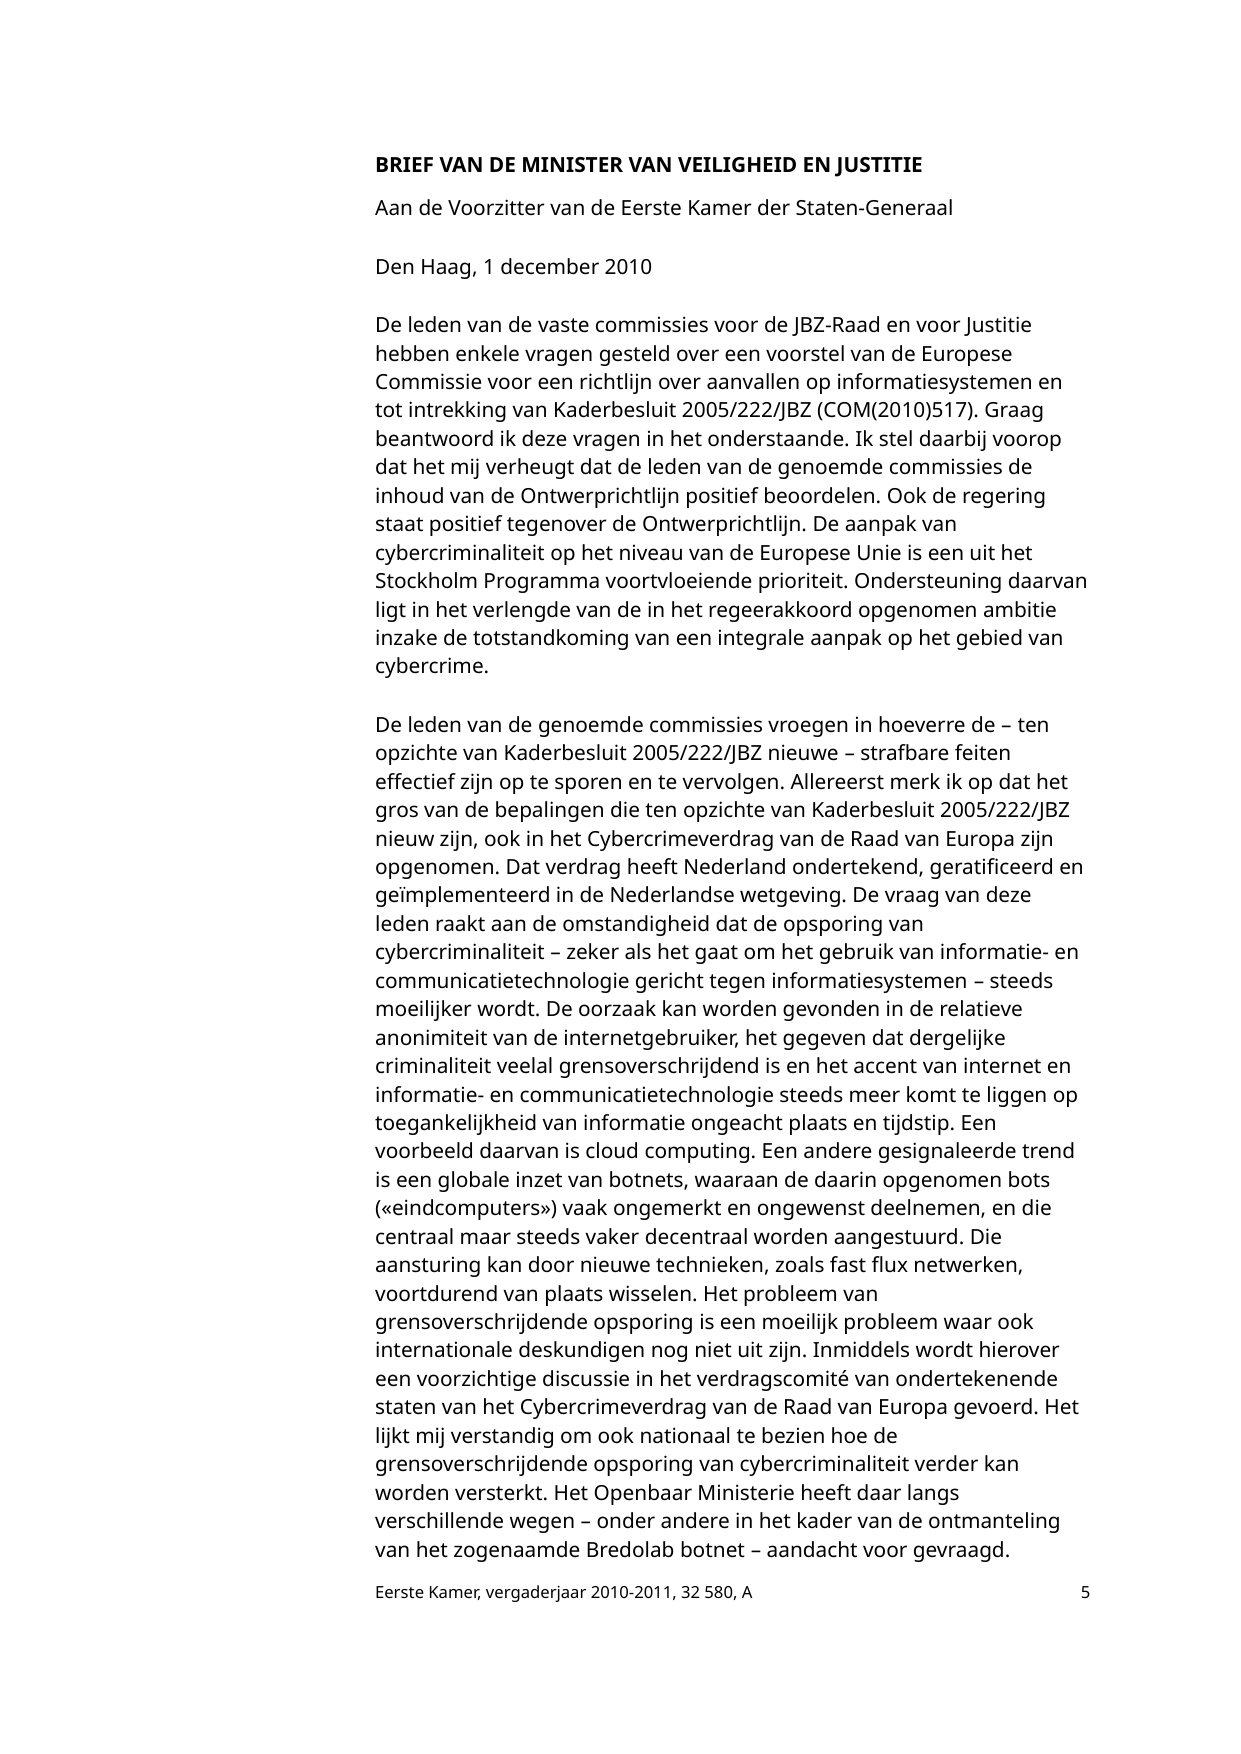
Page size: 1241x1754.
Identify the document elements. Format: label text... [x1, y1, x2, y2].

text De leden van de genoemde commissies vroegen in hoeverre de – ten opzichte van Kaderbesluit 2005/222/JBZ nieuwe – strafbare feiten effectief zijn op te sporen en te vervolgen. Allereerst merk ik op dat het gros van de bepalingen die ten opzichte van Kaderbesluit 2005/222/JBZ nieuw zijn, ook in het Cybercrimeverdrag van de Raad van Europa zijn opgenomen. Dat verdrag heeft Nederland ondertekend, geratificeerd en geïmplementeerd in de Nederlandse wetgeving. De vraag van deze leden raakt aan de omstandigheid dat de opsporing van cybercriminaliteit – zeker als het gaat om het gebruik van informatie- en communicatietechnologie gericht tegen informatiesystemen – steeds moeilijker wordt. De oorzaak kan worden gevonden in de relatieve anonimiteit van de internetgebruiker, het gegeven dat dergelijke criminaliteit veelal grensoverschrijdend is en het accent van internet en informatie- en communicatietechnologie steeds meer komt te liggen op toegankelijkheid van informatie ongeacht plaats en tijdstip. Een voorbeeld daarvan is cloud computing. Een andere gesignaleerde trend is een globale inzet van botnets, waaraan de daarin opgenomen bots («eindcomputers») vaak ongemerkt en ongewenst deelnemen, en die centraal maar steeds vaker decentraal worden aangestuurd. Die aansturing kan door nieuwe technieken, zoals fast flux netwerken, voortdurend van plaats wisselen. Het probleem van grensoverschrijdende opsporing is een moeilijk probleem waar ook internationale deskundigen nog niet uit zijn. Inmiddels wordt hierover een voorzichtige discussie in het verdragscomité van ondertekenende staten van het Cybercrimeverdrag van de Raad van Europa gevoerd. Het lijkt mij verstandig om ook nationaal te bezien hoe de grensoverschrijdende opsporing van cybercriminaliteit verder kan worden versterkt. Het Openbaar Ministerie heeft daar langs verschillende wegen – onder andere in het kader van de ontmanteling van het zogenaamde Bredolab botnet – aandacht voor gevraagd. [375, 710, 1090, 1563]
text Aan de Voorzitter van de Eerste Kamer der Staten-Generaal [375, 193, 1090, 222]
text Den Haag, 1 december 2010 [375, 252, 1090, 280]
text De leden van de vaste commissies voor de JBZ-Raad en voor Justitie hebben enkele vragen gesteld over een voorstel van de Europese Commissie voor een richtlijn over aanvallen op informatiesystemen en tot intrekking van Kaderbesluit 2005/222/JBZ (COM(2010)517). Graag beantwoord ik deze vragen in het onderstaande. Ik stel daarbij voorop dat het mij verheugt dat de leden van de genoemde commissies de inhoud van de Ontwerprichtlijn positief beoordelen. Ook de regering staat positief tegenover de Ontwerprichtlijn. De aanpak van cybercriminaliteit op het niveau van de Europese Unie is een uit het Stockholm Programma voortvloeiende prioriteit. Ondersteuning daarvan ligt in het verlengde van de in het regeerakkoord opgenomen ambitie inzake de totstandkoming van een integrale aanpak op het gebied van cybercrime. [375, 310, 1090, 680]
text BRIEF VAN DE MINISTER VAN VEILIGHEID EN JUSTITIE [375, 150, 1090, 178]
